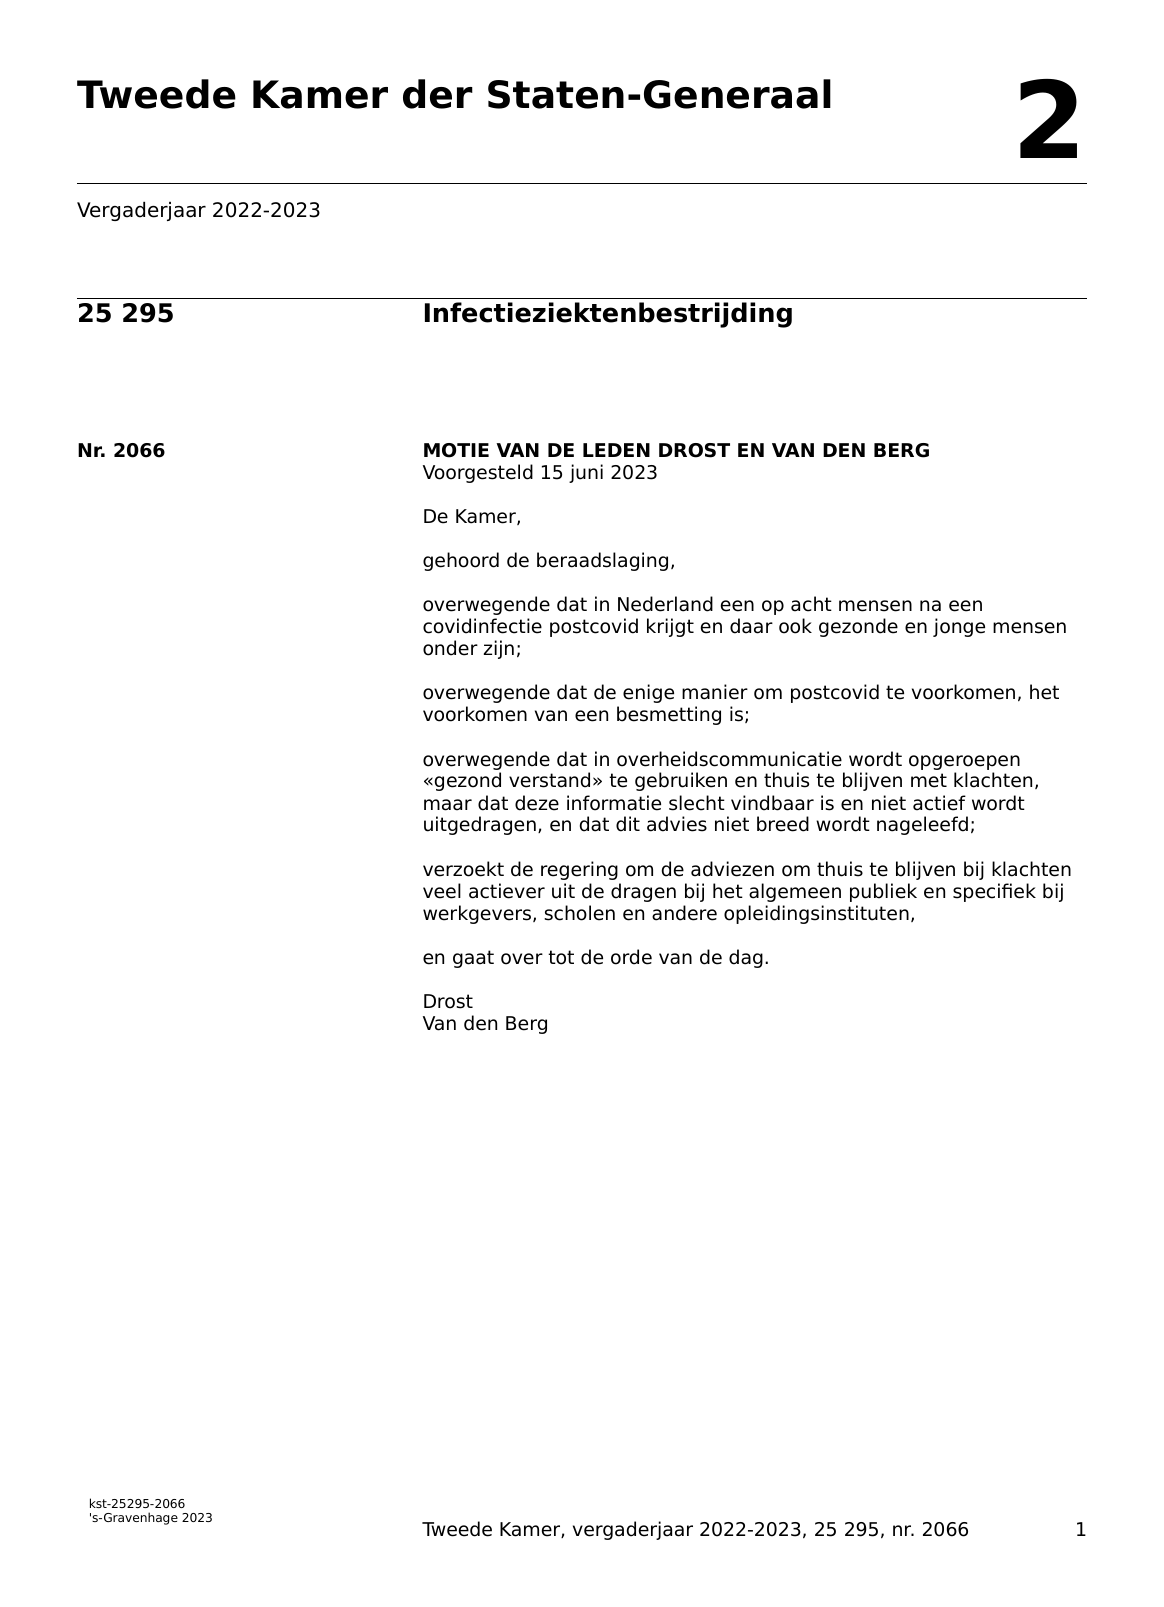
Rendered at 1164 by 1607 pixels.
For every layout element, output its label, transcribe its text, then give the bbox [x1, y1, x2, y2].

text overwegende dat in Nederland een op acht mensen na een covidinfectie postcovid krijgt en daar ook gezonde en jonge mensen onder zijn; [422, 594, 1087, 660]
text en gaat over tot de orde van de dag. [422, 947, 1087, 969]
table_header 2 [886, 59, 1087, 183]
subtitle Nr. 2066 MOTIE VAN DE LEDEN DROST EN VAN DEN BERG [77, 440, 1087, 462]
text kst-25295-2066 [88, 1497, 323, 1511]
text Voorgesteld 15 juni 2023 [422, 462, 1087, 484]
text Van den Berg [422, 1013, 1087, 1035]
text verzoekt de regering om de adviezen om thuis te blijven bij klachten veel actiever uit de dragen bij het algemeen publiek en specifiek bij werkgevers, scholen en andere opleidingsinstituten, [422, 858, 1087, 924]
subtitle 25 295 Infectieziektenbestrijding [77, 299, 1087, 329]
text overwegende dat in overheidscommunicatie wordt opgeroepen «gezond verstand» te gebruiken en thuis te blijven met klachten, maar dat deze informatie slecht vindbaar is en niet actief wordt uitgedragen, en dat dit advies niet breed wordt nageleefd; [422, 748, 1087, 836]
text gehoord de beraadslaging, [422, 550, 1087, 572]
text overwegende dat de enige manier om postcovid te voorkomen, het voorkomen van een besmetting is; [422, 682, 1087, 726]
text 's-Gravenhage 2023 [88, 1511, 323, 1525]
text Drost [422, 991, 1087, 1013]
text De Kamer, [422, 506, 1087, 528]
table_header Tweede Kamer der Staten-Generaal [77, 59, 886, 183]
table_cell Vergaderjaar 2022-2023 [77, 184, 1087, 298]
